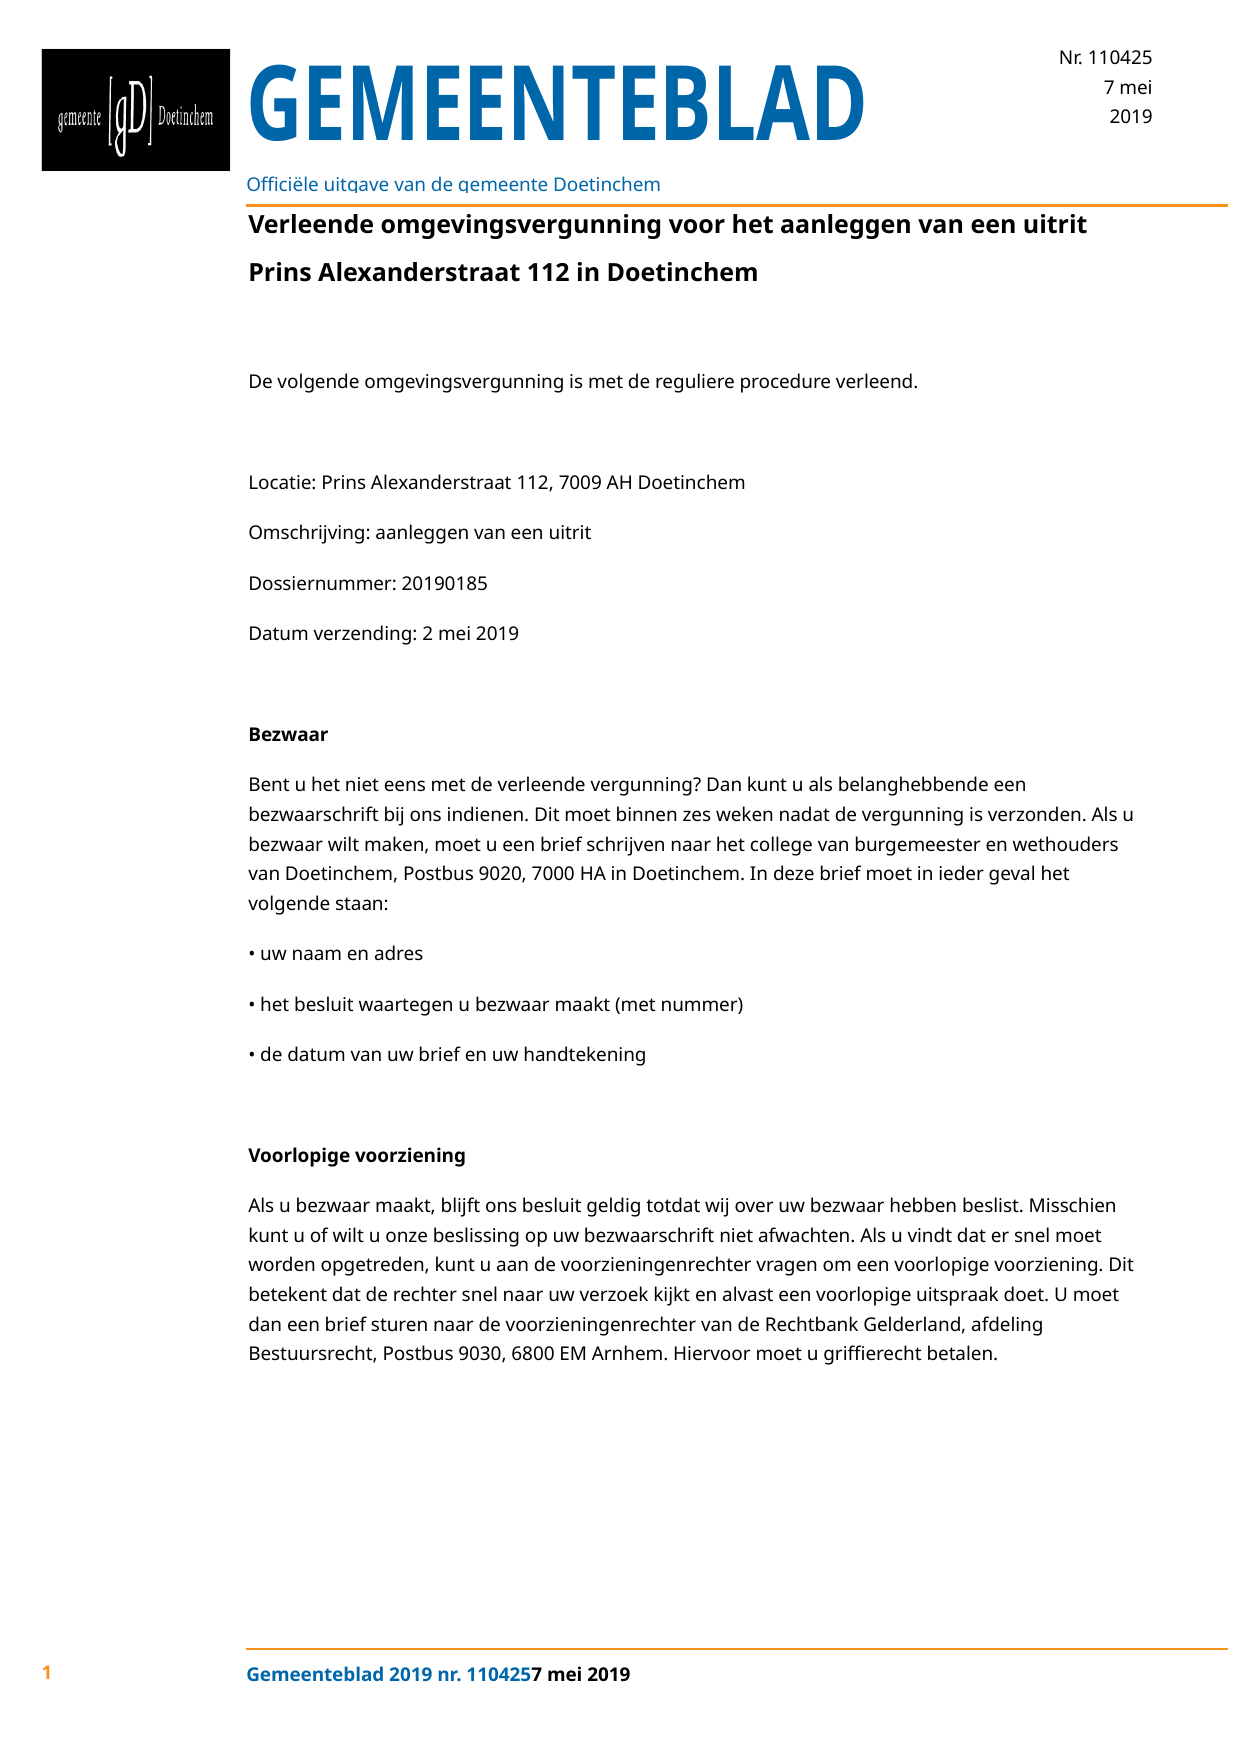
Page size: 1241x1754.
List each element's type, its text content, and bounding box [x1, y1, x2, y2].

text Voorlopige voorziening [248, 1142, 1152, 1168]
text Dossiernummer: 20190185 [248, 570, 1152, 596]
text • uw naam en adres [248, 940, 1152, 966]
text Verleende omgevingsvergunning voor het aanleggen van een uitrit Prins Alexanderstraat 112 in Doetinchem [248, 207, 1152, 288]
text • de datum van uw brief en uw handtekening [248, 1041, 1152, 1067]
text • het besluit waartegen u bezwaar maakt (met nummer) [248, 991, 1152, 1017]
picture [41, 47, 231, 172]
text Omschrijving: aanleggen van een uitrit [248, 519, 1152, 545]
text De volgende omgevingsvergunning is met de reguliere procedure verleend. [248, 368, 1152, 394]
text Datum verzending: 2 mei 2019 [248, 620, 1152, 646]
text Locatie: Prins Alexanderstraat 112, 7009 AH Doetinchem [248, 469, 1152, 495]
text Bezwaar [248, 721, 1152, 747]
text Als u bezwaar maakt, blijft ons besluit geldig totdat wij over uw bezwaar hebben beslist. Misschien kunt u of wilt u onze beslissing op uw bezwaarschrift niet afwachten. Als u vindt dat er snel moet worden opgetreden, kunt u aan de voorzieningenrechter vragen om een voorlopige voorziening. Dit betekent dat de rechter snel naar uw verzoek kijkt en alvast een voorlopige uitspraak doet. U moet dan een brief sturen naar de voorzieningenrechter van de Rechtbank Gelderland, afdeling Bestuursrecht, Postbus 9030, 6800 EM Arnhem. Hiervoor moet u griffierecht betalen. [248, 1192, 1152, 1366]
text Bent u het niet eens met de verleende vergunning? Dan kunt u als belanghebbende een bezwaarschrift bij ons indienen. Dit moet binnen zes weken nadat de vergunning is verzonden. Als u bezwaar wilt maken, moet u een brief schrijven naar het college van burgemeester en wethouders van Doetinchem, Postbus 9020, 7000 HA in Doetinchem. In deze brief moet in ieder geval het volgende staan: [248, 772, 1152, 916]
